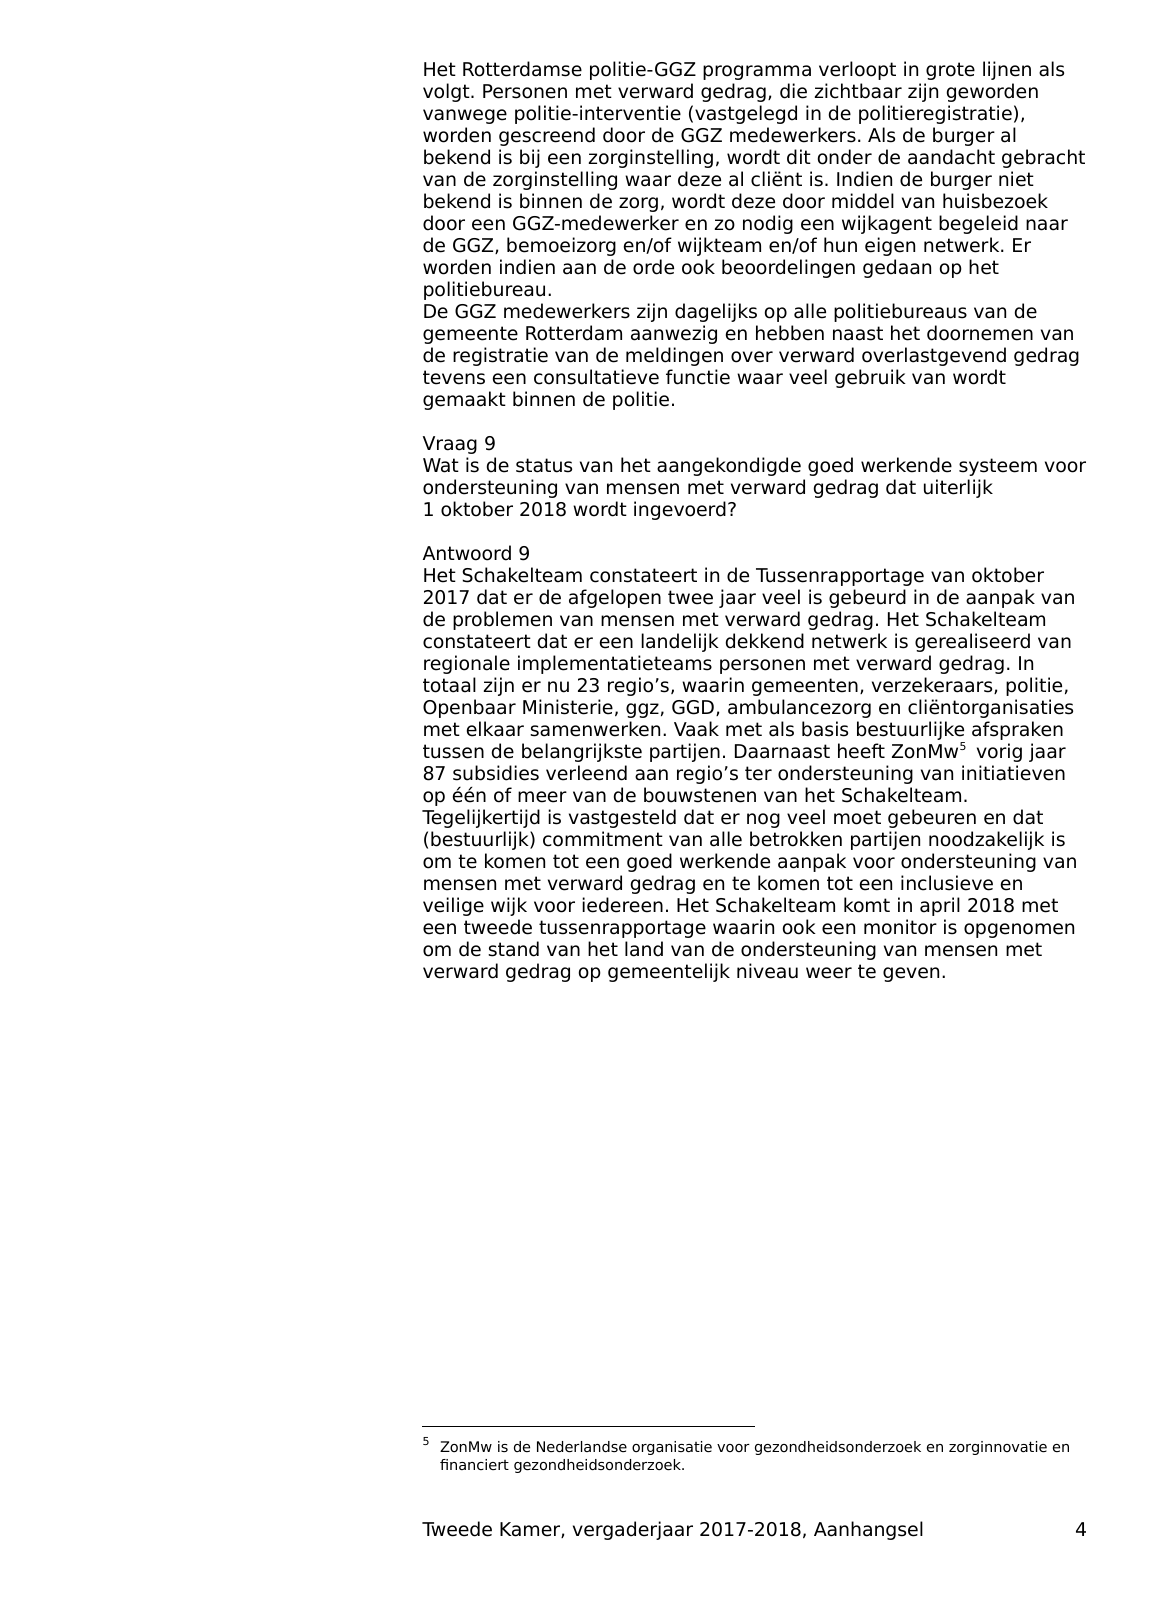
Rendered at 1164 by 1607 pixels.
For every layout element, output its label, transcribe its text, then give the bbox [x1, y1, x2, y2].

text Het Rotterdamse politie-GGZ programma verloopt in grote lijnen als volgt. Personen met verward gedrag, die zichtbaar zijn geworden vanwege politie-interventie (vastgelegd in de politieregistratie), worden gescreend door de GGZ medewerkers. Als de burger al bekend is bij een zorginstelling, wordt dit onder de aandacht gebracht van de zorginstelling waar deze al cliënt is. Indien de burger niet bekend is binnen de zorg, wordt deze door middel van huisbezoek door een GGZ-medewerker en zo nodig een wijkagent begeleid naar de GGZ, bemoeizorg en/of wijkteam en/of hun eigen netwerk. Er worden indien aan de orde ook beoordelingen gedaan op het politiebureau. [422, 59, 1087, 301]
text ZonMw is de Nederlandse organisatie voor gezondheidsonderzoek en zorginnovatie en financiert gezondheidsonderzoek. [422, 1435, 1087, 1474]
text Het Schakelteam constateert in de Tussenrapportage van oktober 2017 dat er de afgelopen twee jaar veel is gebeurd in de aanpak van de problemen van mensen met verward gedrag. Het Schakelteam constateert dat er een landelijk dekkend netwerk is gerealiseerd van regionale implementatieteams personen met verward gedrag. In totaal zijn er nu 23 regio’s, waarin gemeenten, verzekeraars, politie, Openbaar Ministerie, ggz, GGD, ambulancezorg en cliëntorganisaties met elkaar samenwerken. Vaak met als basis bestuurlijke afspraken tussen de belangrijkste partijen. Daarnaast heeft ZonMw vorig jaar 87 subsidies verleend aan regio’s ter ondersteuning van initiatieven op één of meer van de bouwstenen van het Schakelteam. [422, 565, 1087, 807]
text De GGZ medewerkers zijn dagelijks op alle politiebureaus van de gemeente Rotterdam aanwezig en hebben naast het doornemen van de registratie van de meldingen over verward overlastgevend gedrag tevens een consultatieve functie waar veel gebruik van wordt gemaakt binnen de politie. [422, 301, 1087, 411]
text Tegelijkertijd is vastgesteld dat er nog veel moet gebeuren en dat (bestuurlijk) commitment van alle betrokken partijen noodzakelijk is om te komen tot een goed werkende aanpak voor ondersteuning van mensen met verward gedrag en te komen tot een inclusieve en veilige wijk voor iedereen. Het Schakelteam komt in april 2018 met een tweede tussenrapportage waarin ook een monitor is opgenomen om de stand van het land van de ondersteuning van mensen met verward gedrag op gemeentelijk niveau weer te geven. [422, 807, 1087, 983]
text Vraag 9 [422, 433, 1087, 455]
text Wat is de status van het aangekondigde goed werkende systeem voor ondersteuning van mensen met verward gedrag dat uiterlijk 1 oktober 2018 wordt ingevoerd? [422, 455, 1087, 521]
text Antwoord 9 [422, 543, 1087, 565]
